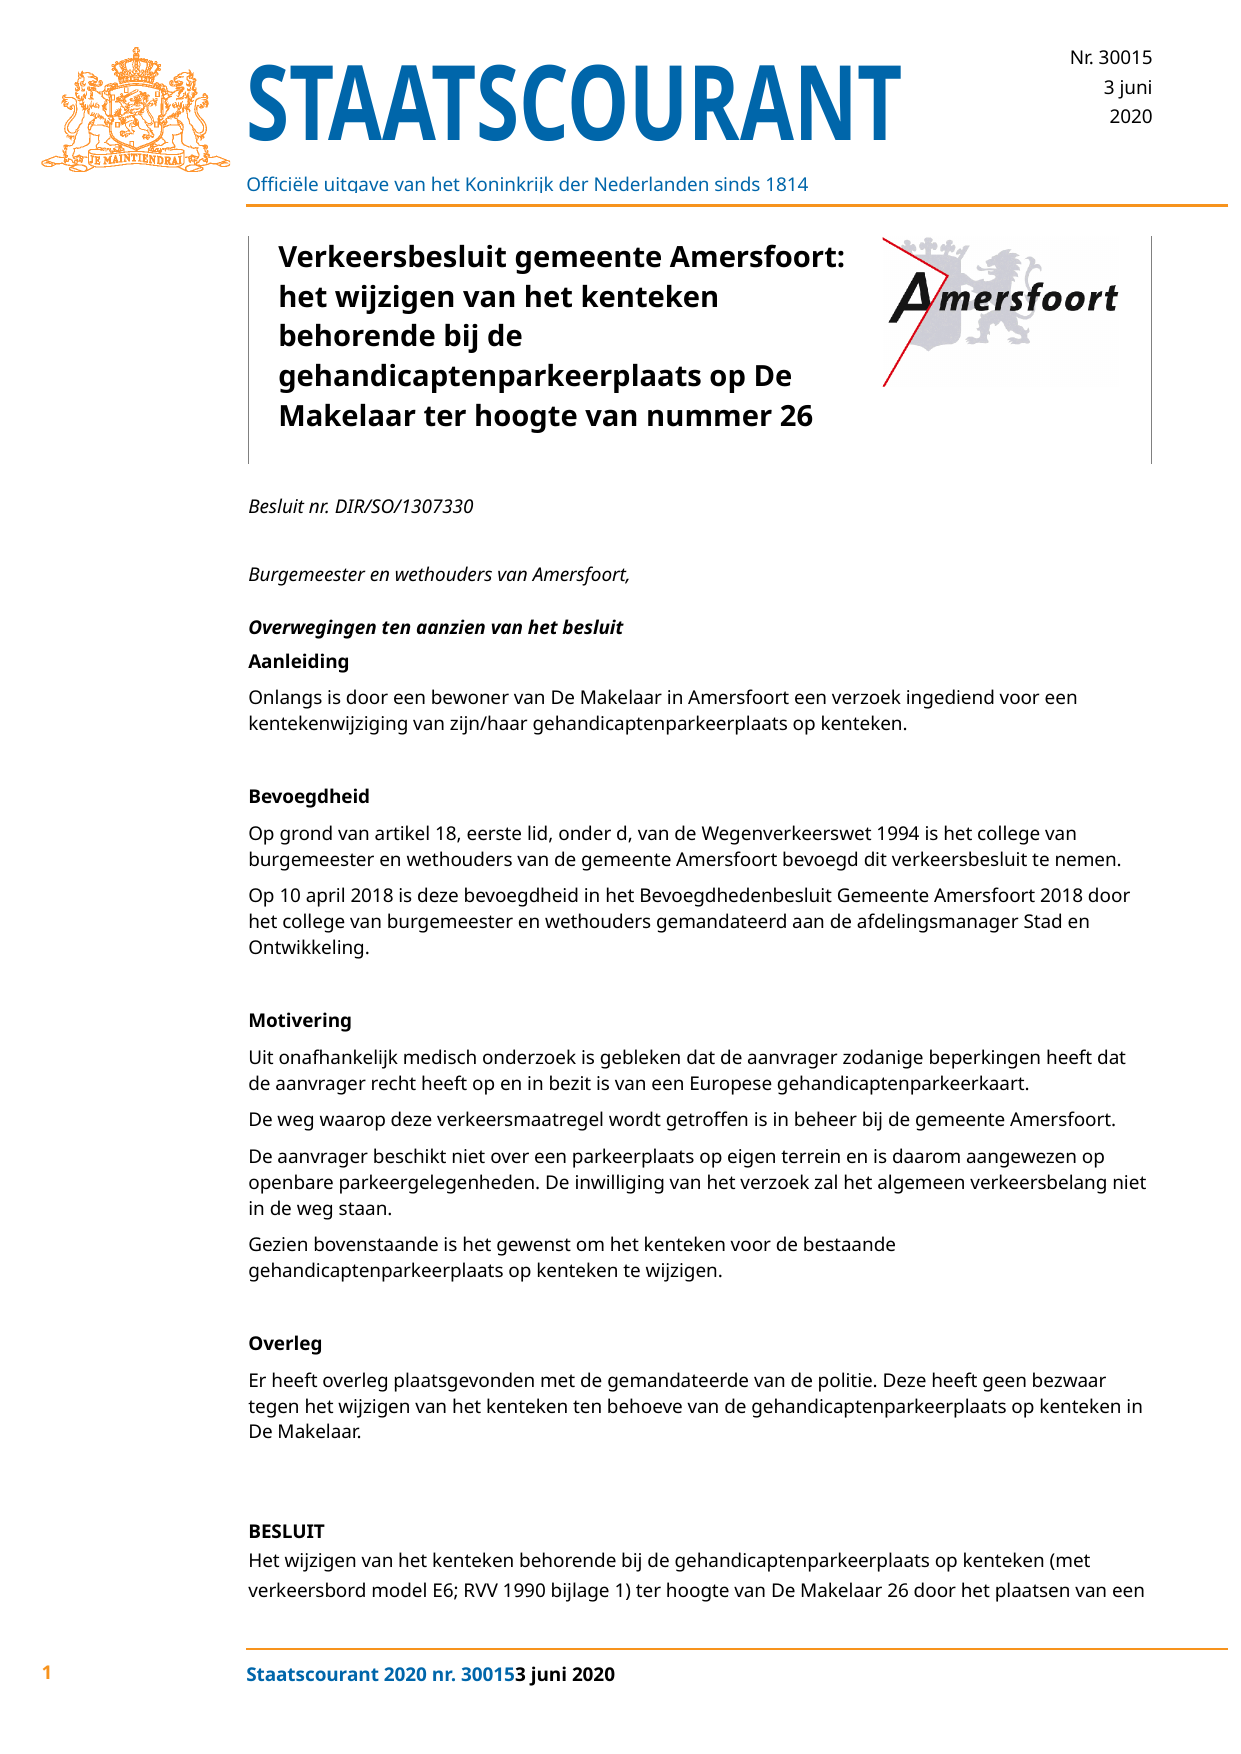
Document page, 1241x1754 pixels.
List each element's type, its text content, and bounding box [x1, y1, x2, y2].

text Uit onafhankelijk medisch onderzoek is gebleken dat de aanvrager zodanige beperkingen heeft dat de aanvrager recht heeft op en in bezit is van een Europese gehandicaptenparkeerkaart. [248, 1044, 1152, 1096]
text BESLUIT [248, 1518, 1152, 1544]
text Gezien bovenstaande is het gewenst om het kenteken voor de bestaande gehandicaptenparkeerplaats op kenteken te wijzigen. [248, 1231, 1152, 1283]
picture [41, 47, 231, 172]
table_header [850, 236, 1151, 464]
text De weg waarop deze verkeersmaatregel wordt getroffen is in beheer bij de gemeente Amersfoort. [248, 1107, 1152, 1132]
text Burgemeester en wethouders van Amersfoort, [248, 561, 1152, 587]
text Motivering [248, 1007, 1152, 1033]
table_header Verkeersbesluit gemeente Amersfoort: het wijzigen van het kenteken behorende bij de gehandicaptenparkeerplaats op De Makelaar ter hoogte van nummer 26 [249, 236, 850, 464]
text Overwegingen ten aanzien van het besluit [248, 614, 1152, 639]
text Op grond van artikel 18, eerste lid, onder d, van de Wegenverkeerswet 1994 is het college van burgemeester en wethouders van de gemeente Amersfoort bevoegd dit verkeersbesluit te nemen. [248, 820, 1152, 872]
text Overleg [248, 1330, 1152, 1356]
picture [882, 236, 1119, 387]
text Bevoegdheid [248, 784, 1152, 809]
text Op 10 april 2018 is deze bevoegdheid in het Bevoegdhedenbesluit Gemeente Amersfoort 2018 door het college van burgemeester en wethouders gemandateerd aan de afdelingsmanager Stad en Ontwikkeling. [248, 883, 1152, 960]
text Onlangs is door een bewoner van De Makelaar in Amersfoort een verzoek ingediend voor een kentekenwijziging van zijn/haar gehandicaptenparkeerplaats op kenteken. [248, 684, 1152, 736]
text Besluit nr. DIR/SO/1307330 [248, 493, 1152, 519]
text Aanleiding [248, 648, 1152, 674]
text De aanvrager beschikt niet over een parkeerplaats op eigen terrein en is daarom aangewezen op openbare parkeergelegenheden. De inwilliging van het verzoek zal het algemeen verkeersbelang niet in de weg staan. [248, 1143, 1152, 1220]
text Het wijzigen van het kenteken behorende bij de gehandicaptenparkeerplaats op kenteken (met verkeersbord model E6; RVV 1990 bijlage 1) ter hoogte van De Makelaar 26 door het plaatsen van een [248, 1547, 1152, 1603]
text Er heeft overleg plaatsgevonden met de gemandateerde van de politie. Deze heeft geen bezwaar tegen het wijzigen van het kenteken ten behoeve van de gehandicaptenparkeerplaats op kenteken in De Makelaar. [248, 1367, 1152, 1444]
